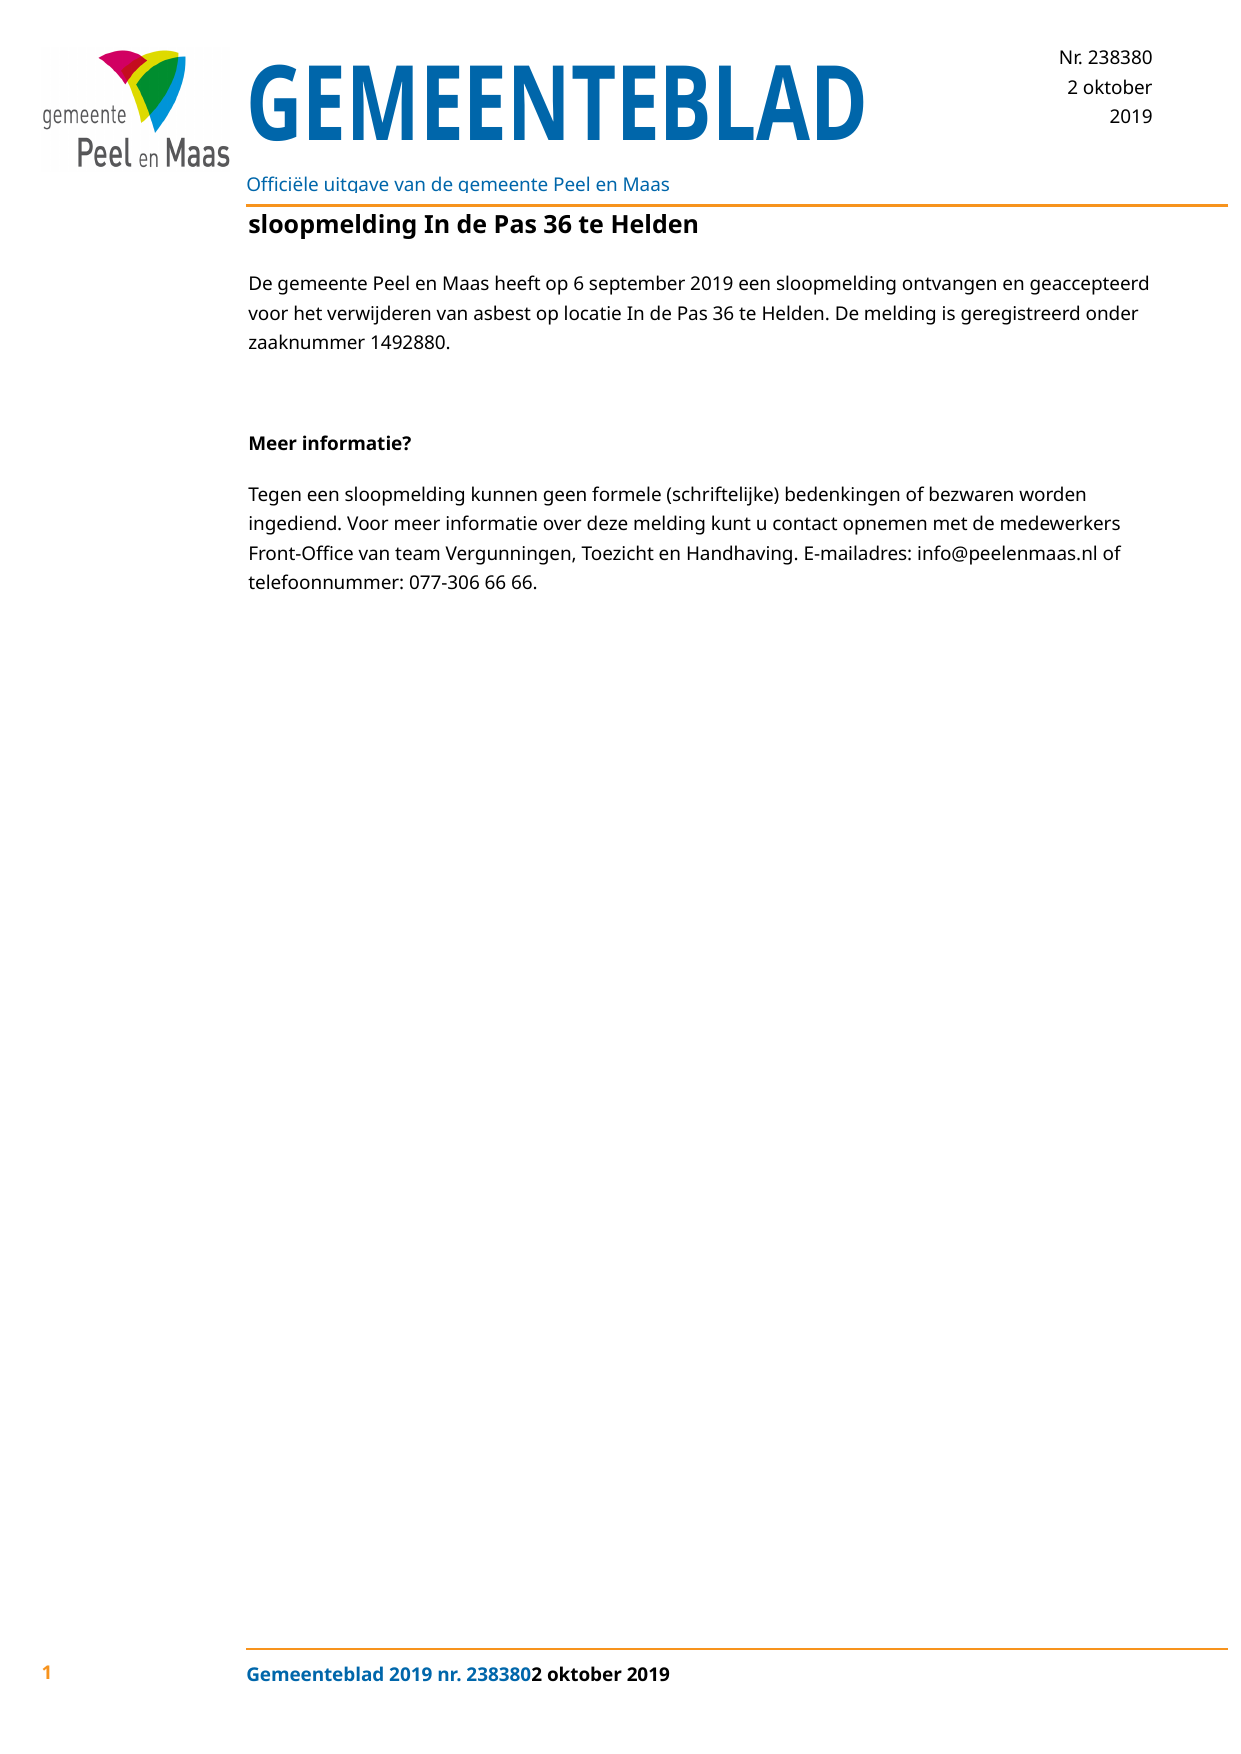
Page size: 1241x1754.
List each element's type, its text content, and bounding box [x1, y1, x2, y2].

picture [41, 47, 231, 172]
text Tegen een sloopmelding kunnen geen formele (schriftelijke) bedenkingen of bezwaren worden ingediend. Voor meer informatie over deze melding kunt u contact opnemen met de medewerkers Front-Office van team Vergunningen, Toezicht en Handhaving. E-mailadres: info@peelenmaas.nl of telefoonnummer: 077-306 66 66. [248, 481, 1152, 595]
text sloopmelding In de Pas 36 te Helden [248, 207, 1152, 241]
text Meer informatie? [248, 430, 1152, 456]
text De gemeente Peel en Maas heeft op 6 september 2019 een sloopmelding ontvangen en geaccepteerd voor het verwijderen van asbest op locatie In de Pas 36 te Helden. De melding is geregistreerd onder zaaknummer 1492880. [248, 270, 1152, 355]
